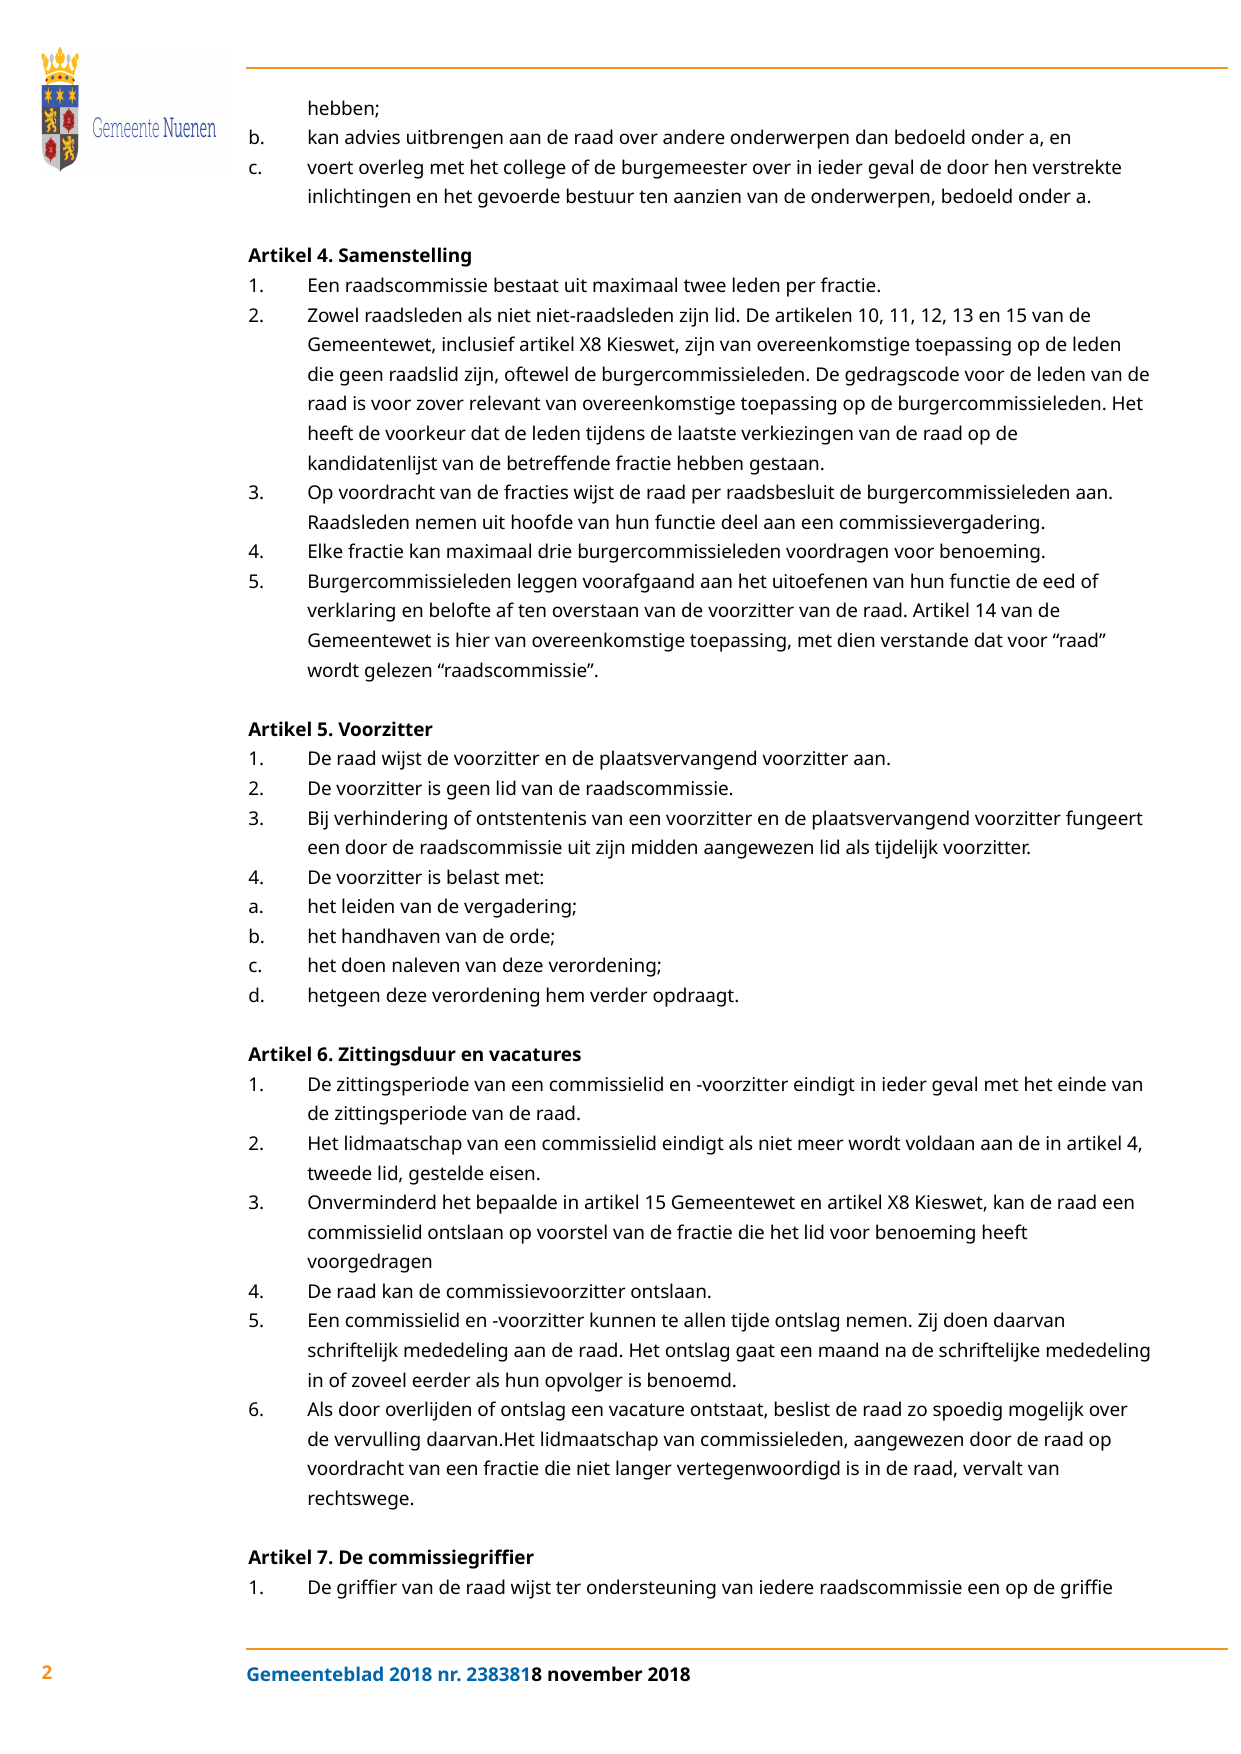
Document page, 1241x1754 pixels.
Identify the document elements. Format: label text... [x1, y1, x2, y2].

list De voorzitter is geen lid van de raadscommissie. [248, 775, 1152, 801]
list De zittingsperiode van een commissielid en -voorzitter eindigt in ieder geval met het einde van de zittingsperiode van de raad. [248, 1071, 1152, 1126]
list hetgeen deze verordening hem verder opdraagt. [248, 982, 1152, 1008]
picture [41, 47, 231, 172]
list De raad kan de commissievoorzitter ontslaan. [248, 1278, 1152, 1304]
text Artikel 7. De commissiegriffier [248, 1544, 1152, 1570]
text Artikel 5. Voorzitter [248, 716, 1152, 742]
list Een raadscommissie bestaat uit maximaal twee leden per fractie. [248, 272, 1152, 298]
list voert overleg met het college of de burgemeester over in ieder geval de door hen verstrekte inlichtingen en het gevoerde bestuur ten aanzien van de onderwerpen, bedoeld onder a. [248, 154, 1152, 209]
list Zowel raadsleden als niet niet-raadsleden zijn lid. De artikelen 10, 11, 12, 13 en 15 van de Gemeentewet, inclusief artikel X8 Kieswet, zijn van overeenkomstige toepassing op de leden die geen raadslid zijn, oftewel de burgercommissieleden. De gedragscode voor de leden van de raad is voor zover relevant van overeenkomstige toepassing op de burgercommissieleden. Het heeft de voorkeur dat de leden tijdens de laatste verkiezingen van de raad op de kandidatenlijst van de betreffende fractie hebben gestaan. [248, 302, 1152, 476]
list Op voordracht van de fracties wijst de raad per raadsbesluit de burgercommissieleden aan. Raadsleden nemen uit hoofde van hun functie deel aan een commissievergadering. [248, 479, 1152, 535]
text Artikel 4. Samenstelling [248, 243, 1152, 268]
list De griffier van de raad wijst ter ondersteuning van iedere raadscommissie een op de griffie [248, 1574, 1152, 1600]
list kan advies uitbrengen aan de raad over andere onderwerpen dan bedoeld onder a, en [248, 124, 1152, 150]
list het leiden van de vergadering; [248, 893, 1152, 919]
list De voorzitter is belast met: [248, 864, 1152, 890]
text Artikel 6. Zittingsduur en vacatures [248, 1041, 1152, 1067]
list Bij verhindering of ontstentenis van een voorzitter en de plaatsvervangend voorzitter fungeert een door de raadscommissie uit zijn midden aangewezen lid als tijdelijk voorzitter. [248, 805, 1152, 860]
list hebben; [248, 95, 1152, 121]
list Burgercommissieleden leggen voorafgaand aan het uitoefenen van hun functie de eed of verklaring en belofte af ten overstaan van de voorzitter van de raad. Artikel 14 van de Gemeentewet is hier van overeenkomstige toepassing, met dien verstande dat voor “raad” wordt gelezen “raadscommissie”. [248, 568, 1152, 683]
list Een commissielid en -voorzitter kunnen te allen tijde ontslag nemen. Zij doen daarvan schriftelijk mededeling aan de raad. Het ontslag gaat een maand na de schriftelijke mededeling in of zoveel eerder als hun opvolger is benoemd. [248, 1308, 1152, 1393]
list het doen naleven van deze verordening; [248, 953, 1152, 978]
list De raad wijst de voorzitter en de plaatsvervangend voorzitter aan. [248, 746, 1152, 771]
list Onverminderd het bepaalde in artikel 15 Gemeentewet en artikel X8 Kieswet, kan de raad een commissielid ontslaan op voorstel van de fractie die het lid voor benoeming heeft voorgedragen [248, 1189, 1152, 1274]
list Elke fractie kan maximaal drie burgercommissieleden voordragen voor benoeming. [248, 538, 1152, 564]
list Als door overlijden of ontslag een vacature ontstaat, beslist de raad zo spoedig mogelijk over de vervulling daarvan.Het lidmaatschap van commissieleden, aangewezen door de raad op voordracht van een fractie die niet langer vertegenwoordigd is in de raad, vervalt van rechtswege. [248, 1396, 1152, 1511]
list het handhaven van de orde; [248, 923, 1152, 949]
list Het lidmaatschap van een commissielid eindigt als niet meer wordt voldaan aan de in artikel 4, tweede lid, gestelde eisen. [248, 1130, 1152, 1186]
